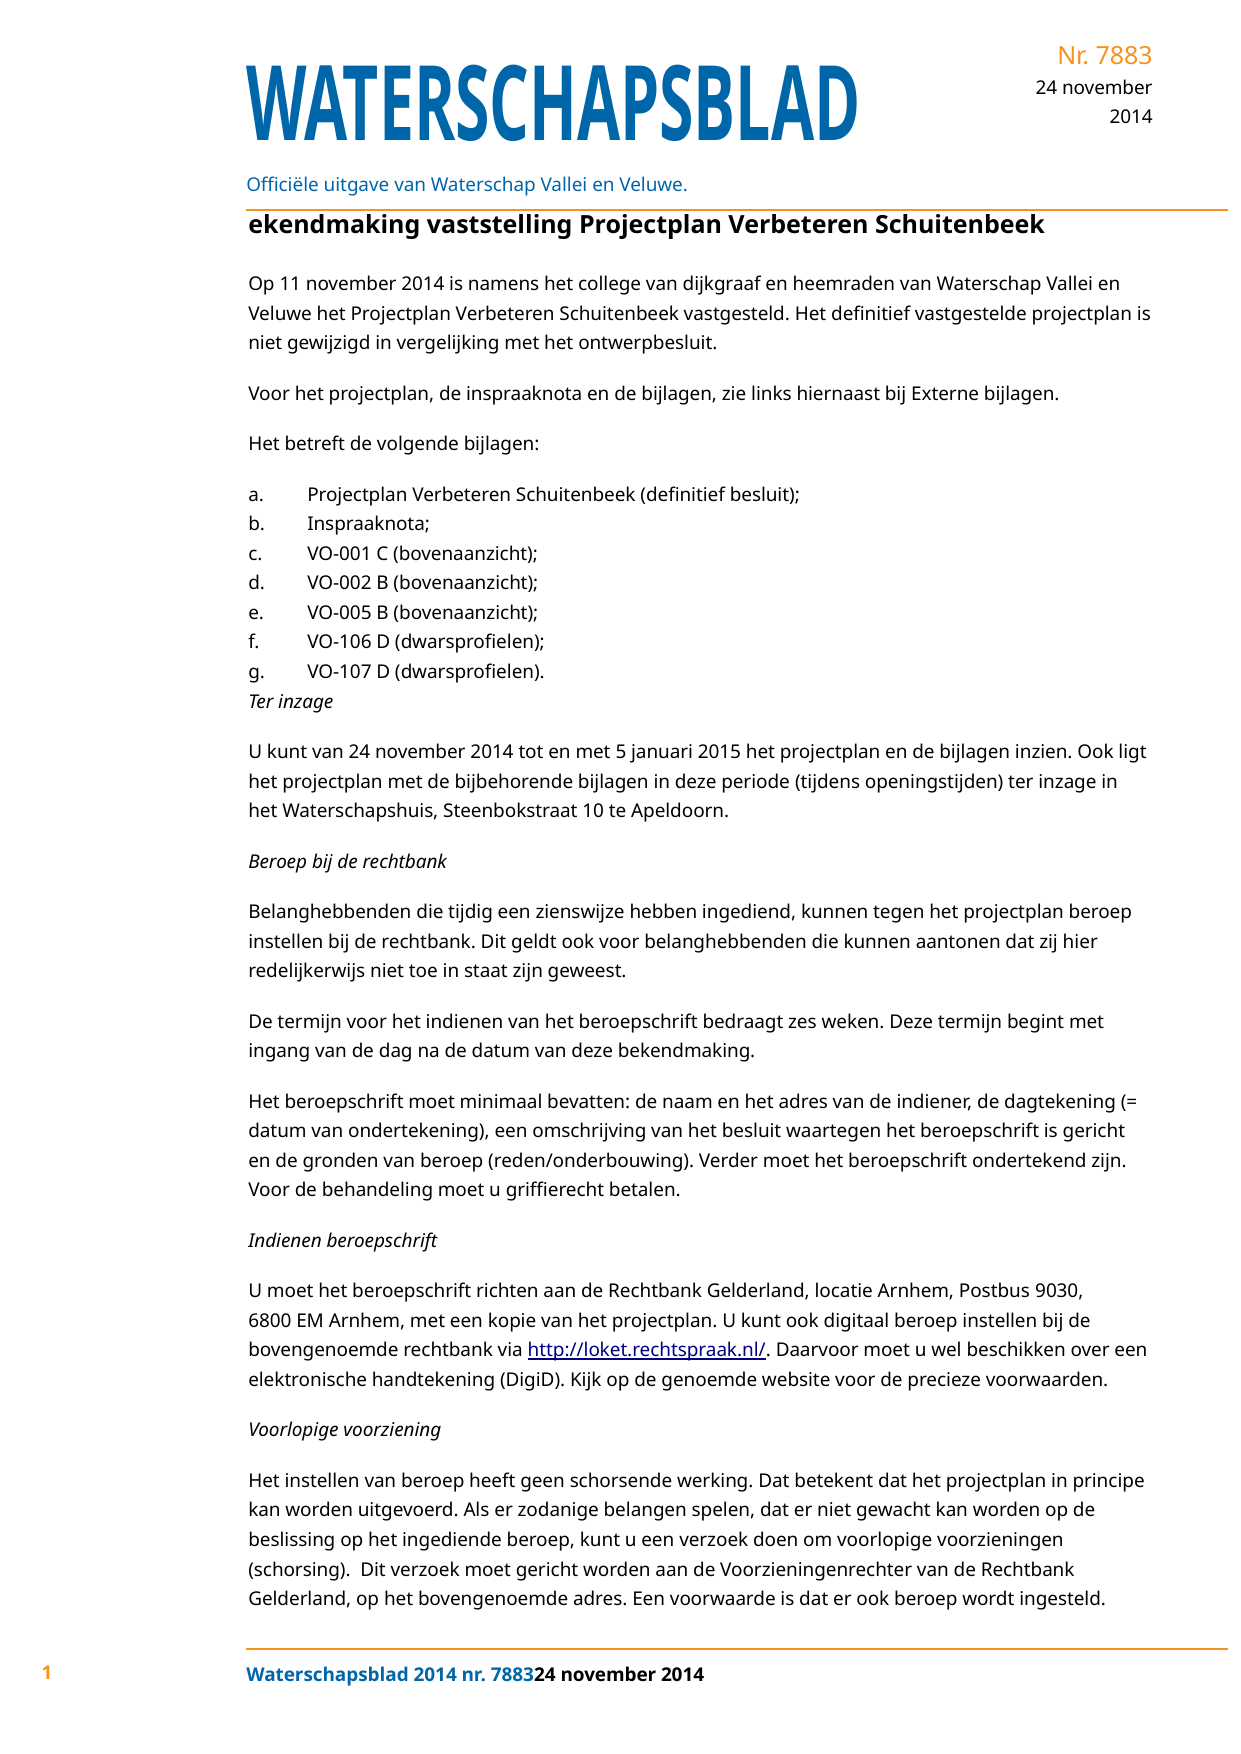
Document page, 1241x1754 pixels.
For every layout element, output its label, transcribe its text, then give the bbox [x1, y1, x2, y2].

text Belanghebbenden die tijdig een zienswijze hebben ingediend, kunnen tegen het projectplan beroep instellen bij de rechtbank. Dit geldt ook voor belanghebbenden die kunnen aantonen dat zij hier redelijkerwijs niet toe in staat zijn geweest. [248, 898, 1152, 983]
text U kunt van 24 november 2014 tot en met 5 januari 2015 het projectplan en de bijlagen inzien. Ook ligt het projectplan met de bijbehorende bijlagen in deze periode (tijdens openingstijden) ter inzage in het Waterschapshuis, Steenbokstraat 10 te Apeldoorn. [248, 738, 1152, 823]
text Het beroepschrift moet minimaal bevatten: de naam en het adres van de indiener, de dagtekening (= datum van ondertekening), een omschrijving van het besluit waartegen het beroepschrift is gericht en de gronden van beroep (reden/onderbouwing). Verder moet het beroepschrift ondertekend zijn. Voor de behandeling moet u griffierecht betalen. [248, 1088, 1152, 1202]
text Indienen beroepschrift [248, 1227, 1152, 1253]
text Het instellen van beroep heeft geen schorsende werking. Dat betekent dat het projectplan in principe kan worden uitgevoerd. Als er zodanige belangen spelen, dat er niet gewacht kan worden op de beslissing op het ingediende beroep, kunt u een verzoek doen om voorlopige voorzieningen (schorsing). Dit verzoek moet gericht worden aan de Voorzieningenrechter van de Rechtbank Gelderland, op het bovengenoemde adres. Een voorwaarde is dat er ook beroep wordt ingesteld. [248, 1467, 1152, 1611]
text Ter inzage [248, 688, 1152, 713]
list VO-001 C (bovenaanzicht); [248, 540, 1152, 566]
text Het betreft de volgende bijlagen: [248, 430, 1152, 456]
text De termijn voor het indienen van het beroepschrift bedraagt zes weken. Deze termijn begint met ingang van de dag na de datum van deze bekendmaking. [248, 1008, 1152, 1063]
text U moet het beroepschrift richten aan de Rechtbank Gelderland, locatie Arnhem, Postbus 9030, 6800 EM Arnhem, met een kopie van het projectplan. U kunt ook digitaal beroep instellen bij de bovengenoemde rechtbank via http://loket.rechtspraak.nl/. Daarvoor moet u wel beschikken over een elektronische handtekening (DigiD). Kijk op de genoemde website voor de precieze voorwaarden. [248, 1277, 1152, 1392]
list Inspraaknota; [248, 510, 1152, 536]
list Projectplan Verbeteren Schuitenbeek (definitief besluit); [248, 481, 1152, 506]
text Voorlopige voorziening [248, 1417, 1152, 1442]
text ekendmaking vaststelling Projectplan Verbeteren Schuitenbeek [248, 211, 1152, 241]
text Beroep bij de rechtbank [248, 848, 1152, 873]
list VO-002 B (bovenaanzicht); [248, 569, 1152, 595]
text Voor het projectplan, de inspraaknota en de bijlagen, zie links hiernaast bij Externe bijlagen. [248, 380, 1152, 406]
text Op 11 november 2014 is namens het college van dijkgraaf en heemraden van Waterschap Vallei en Veluwe het Projectplan Verbeteren Schuitenbeek vastgesteld. Het definitief vastgestelde projectplan is niet gewijzigd in vergelijking met het ontwerpbesluit. [248, 270, 1152, 355]
list VO-107 D (dwarsprofielen). [248, 658, 1152, 684]
list VO-106 D (dwarsprofielen); [248, 629, 1152, 654]
picture [41, 47, 231, 172]
list VO-005 B (bovenaanzicht); [248, 599, 1152, 625]
